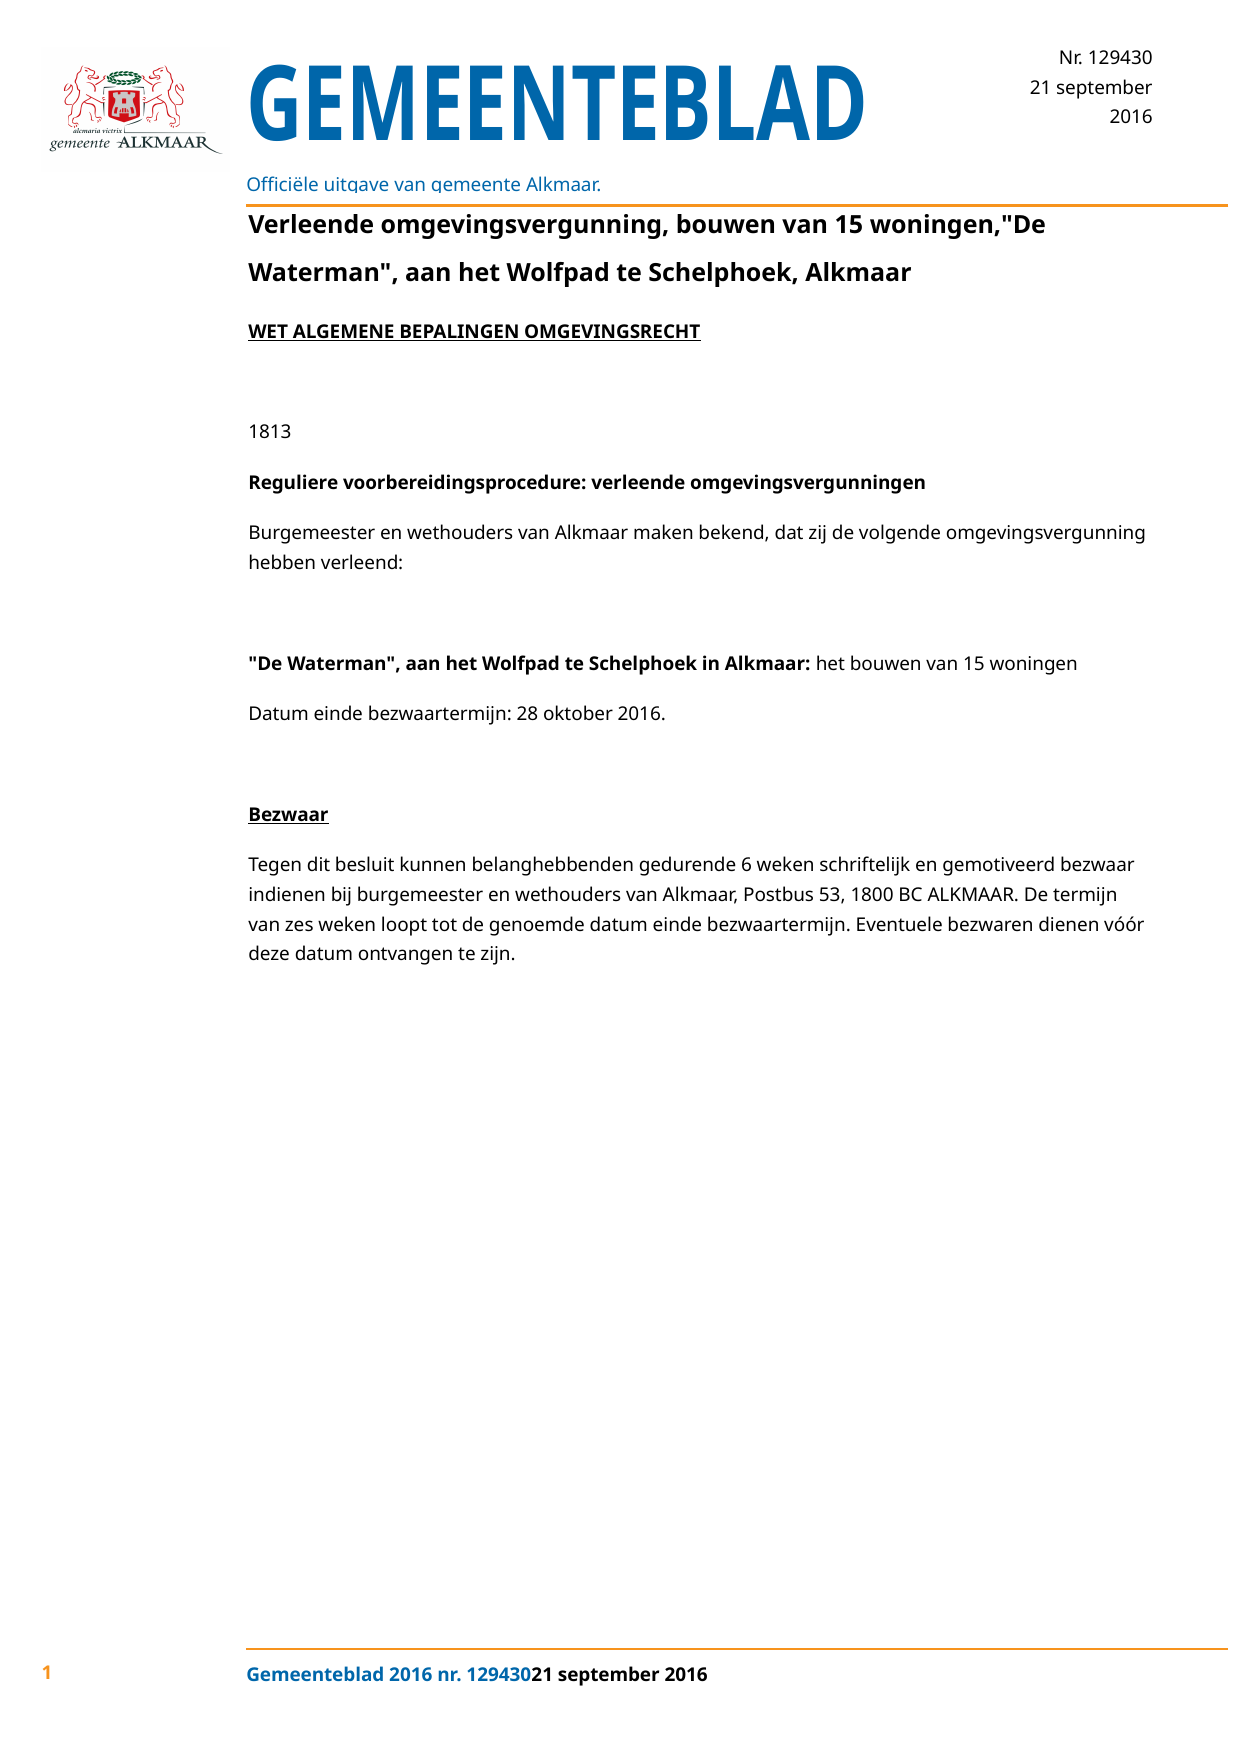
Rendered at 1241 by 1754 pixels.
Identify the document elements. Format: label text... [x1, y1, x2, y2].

text Tegen dit besluit kunnen belanghebbenden gedurende 6 weken schriftelijk en gemotiveerd bezwaar indienen bij burgemeester en wethouders van Alkmaar, Postbus 53, 1800 BC ALKMAAR. De termijn van zes weken loopt tot de genoemde datum einde bezwaartermijn. Eventuele bezwaren dienen vóór deze datum ontvangen te zijn. [248, 852, 1152, 966]
text Burgemeester en wethouders van Alkmaar maken bekend, dat zij de volgende omgevingsvergunning hebben verleend: [248, 519, 1152, 575]
text Verleende omgevingsvergunning, bouwen van 15 woningen,"De Waterman", aan het Wolfpad te Schelphoek, Alkmaar [248, 207, 1152, 288]
picture [41, 47, 231, 172]
text WET ALGEMENE BEPALINGEN OMGEVINGSRECHT [248, 318, 1152, 344]
text Datum einde bezwaartermijn: 28 oktober 2016. [248, 700, 1152, 726]
text 1813 [248, 419, 1152, 444]
text "De Waterman", aan het Wolfpad te Schelphoek in Alkmaar: het bouwen van 15 woningen [248, 650, 1152, 676]
text Reguliere voorbereidingsprocedure: verleende omgevingsvergunningen [248, 469, 1152, 495]
text Bezwaar [248, 801, 1152, 827]
